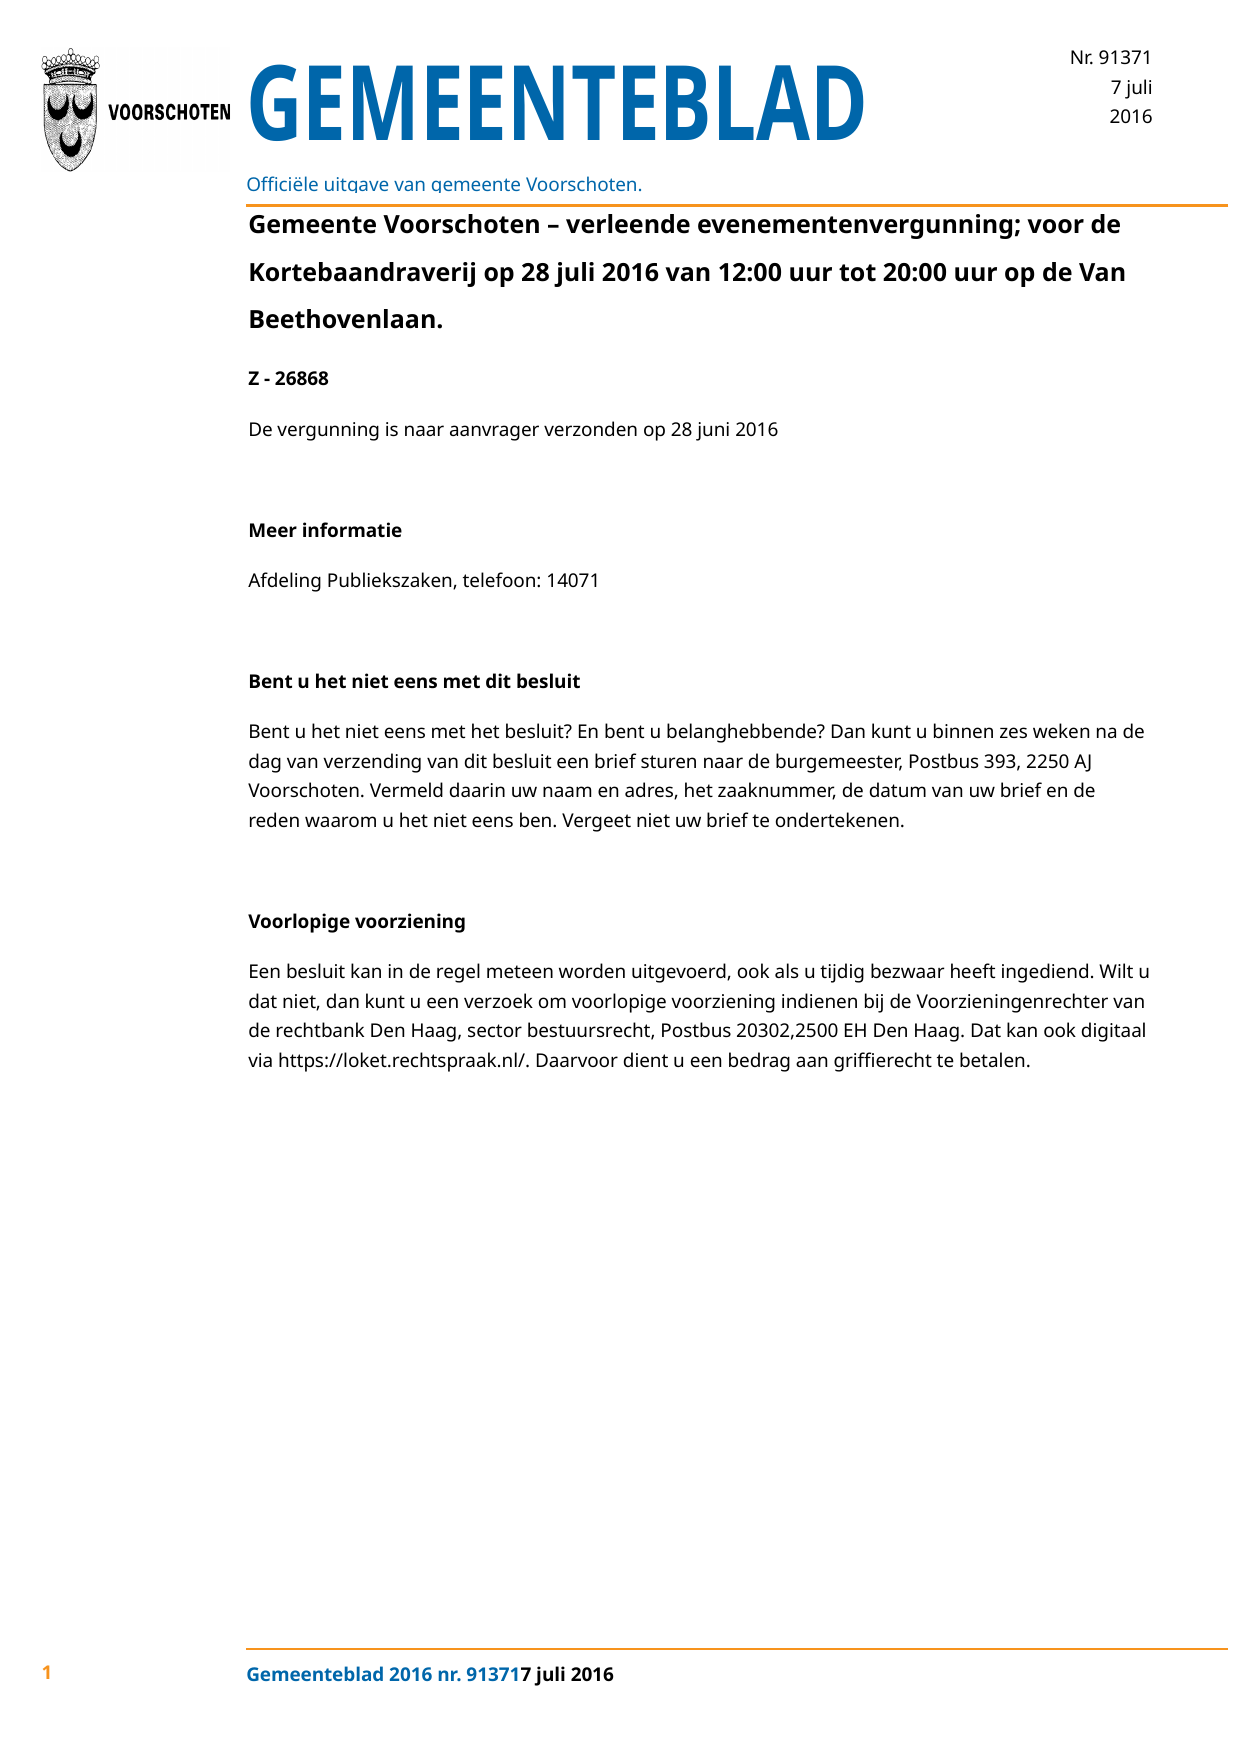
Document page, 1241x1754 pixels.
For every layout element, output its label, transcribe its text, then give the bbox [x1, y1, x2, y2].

text Voorlopige voorziening [248, 908, 1152, 934]
text Gemeente Voorschoten – verleende evenementenvergunning; voor de Kortebaandraverij op 28 juli 2016 van 12:00 uur tot 20:00 uur op de Van Beethovenlaan. [248, 207, 1152, 336]
text Bent u het niet eens met dit besluit [248, 668, 1152, 694]
text Meer informatie [248, 517, 1152, 542]
text Afdeling Publiekszaken, telefoon: 14071 [248, 567, 1152, 593]
picture [41, 47, 231, 172]
text Bent u het niet eens met het besluit? En bent u belanghebbende? Dan kunt u binnen zes weken na de dag van verzending van dit besluit een brief sturen naar de burgemeester, Postbus 393, 2250 AJ Voorschoten. Vermeld daarin uw naam en adres, het zaaknummer, de datum van uw brief en de reden waarom u het niet eens ben. Vergeet niet uw brief te ondertekenen. [248, 718, 1152, 833]
text Een besluit kan in de regel meteen worden uitgevoerd, ook als u tijdig bezwaar heeft ingediend. Wilt u dat niet, dan kunt u een verzoek om voorlopige voorziening indienen bij de Voorzieningenrechter van de rechtbank Den Haag, sector bestuursrecht, Postbus 20302,2500 EH Den Haag. Dat kan ook digitaal via https://loket.rechtspraak.nl/. Daarvoor dient u een bedrag aan griffierecht te betalen. [248, 958, 1152, 1073]
text Z - 26868 [248, 366, 1152, 391]
text De vergunning is naar aanvrager verzonden op 28 juni 2016 [248, 416, 1152, 442]
